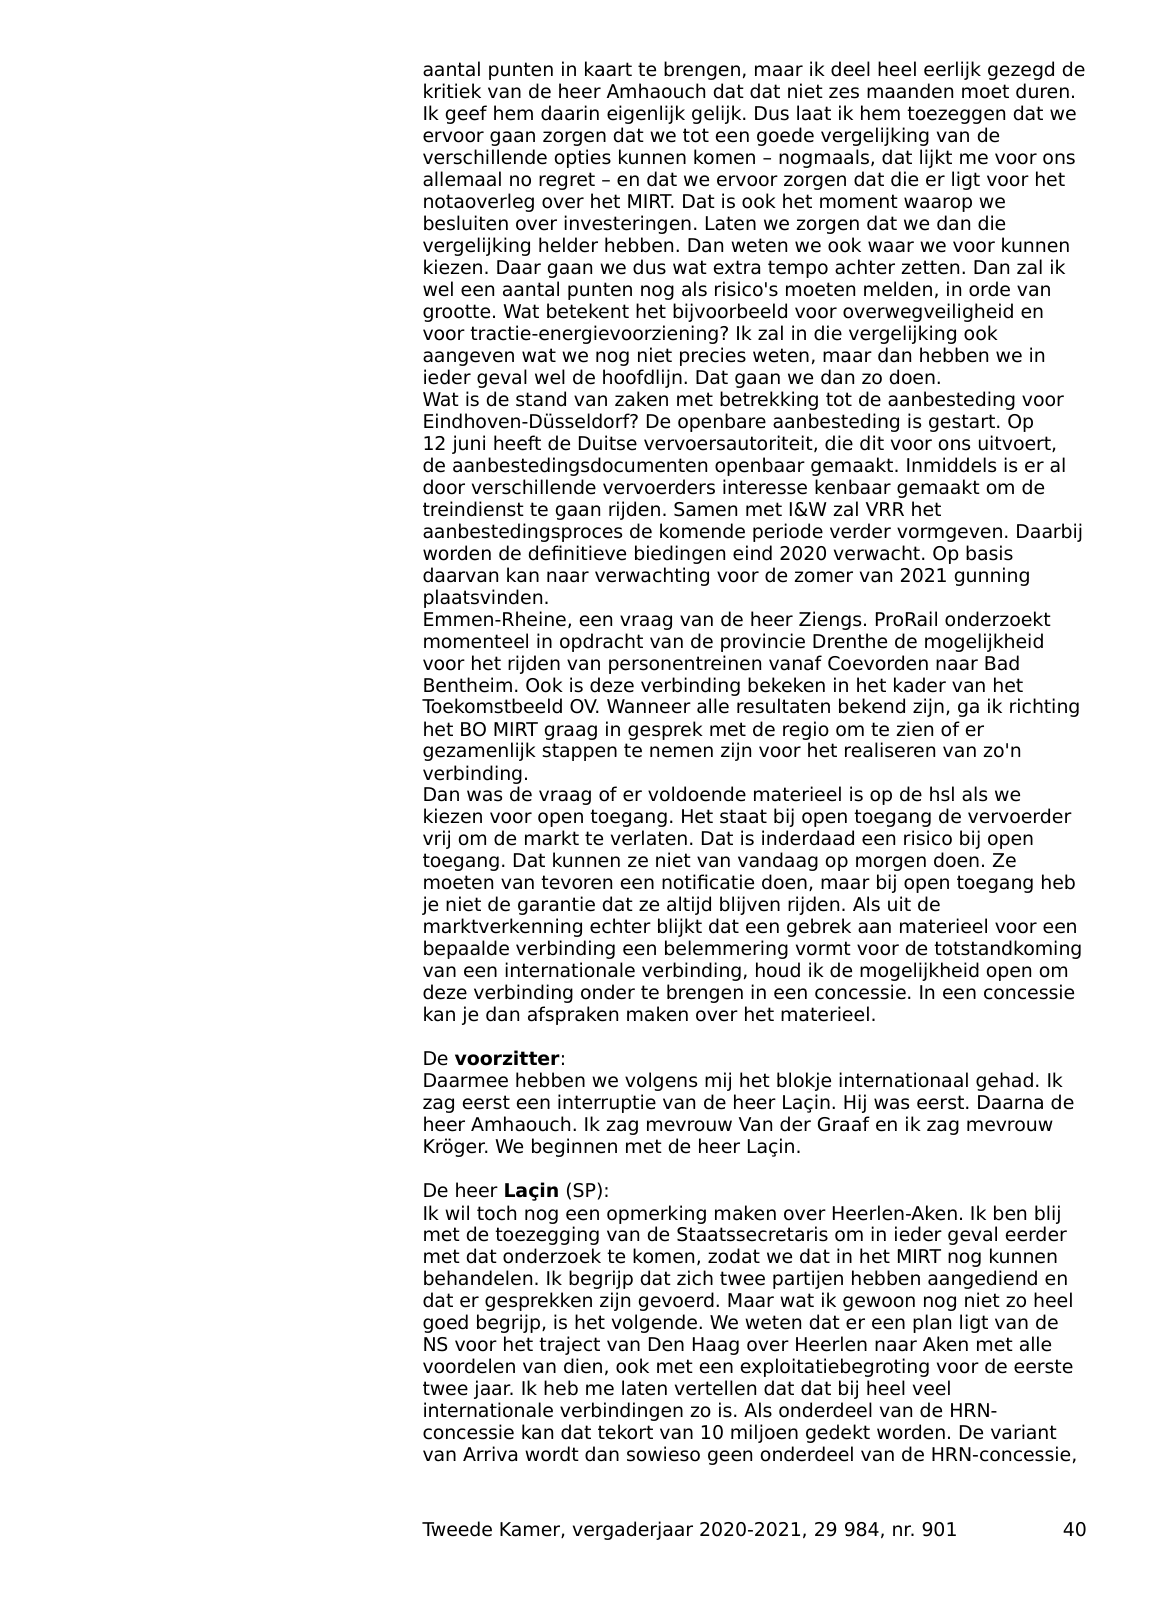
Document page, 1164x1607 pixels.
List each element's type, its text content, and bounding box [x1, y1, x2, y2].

text Dan was de vraag of er voldoende materieel is op de hsl als we kiezen voor open toegang. Het staat bij open toegang de vervoerder vrij om de markt te verlaten. Dat is inderdaad een risico bij open toegang. Dat kunnen ze niet van vandaag op morgen doen. Ze moeten van tevoren een notificatie doen, maar bij open toegang heb je niet de garantie dat ze altijd blijven rijden. Als uit de marktverkenning echter blijkt dat een gebrek aan materieel voor een bepaalde verbinding een belemmering vormt voor de totstandkoming van een internationale verbinding, houd ik de mogelijkheid open om deze verbinding onder te brengen in een concessie. In een concessie kan je dan afspraken maken over het materieel. [422, 784, 1087, 1026]
text aantal punten in kaart te brengen, maar ik deel heel eerlijk gezegd de kritiek van de heer Amhaouch dat dat niet zes maanden moet duren. Ik geef hem daarin eigenlijk gelijk. Dus laat ik hem toezeggen dat we ervoor gaan zorgen dat we tot een goede vergelijking van de verschillende opties kunnen komen – nogmaals, dat lijkt me voor ons allemaal no regret – en dat we ervoor zorgen dat die er ligt voor het notaoverleg over het MIRT. Dat is ook het moment waarop we besluiten over investeringen. Laten we zorgen dat we dan die vergelijking helder hebben. Dan weten we ook waar we voor kunnen kiezen. Daar gaan we dus wat extra tempo achter zetten. Dan zal ik wel een aantal punten nog als risico's moeten melden, in orde van grootte. Wat betekent het bijvoorbeeld voor overwegveiligheid en voor tractie-energievoorziening? Ik zal in die vergelijking ook aangeven wat we nog niet precies weten, maar dan hebben we in ieder geval wel de hoofdlijn. Dat gaan we dan zo doen. [422, 59, 1087, 389]
text Ik wil toch nog een opmerking maken over Heerlen-Aken. Ik ben blij met de toezegging van de Staatssecretaris om in ieder geval eerder met dat onderzoek te komen, zodat we dat in het MIRT nog kunnen behandelen. Ik begrijp dat zich twee partijen hebben aangediend en dat er gesprekken zijn gevoerd. Maar wat ik gewoon nog niet zo heel goed begrijp, is het volgende. We weten dat er een plan ligt van de NS voor het traject van Den Haag over Heerlen naar Aken met alle voordelen van dien, ook met een exploitatiebegroting voor de eerste twee jaar. Ik heb me laten vertellen dat dat bij heel veel internationale verbindingen zo is. Als onderdeel van de HRN-concessie kan dat tekort van 10 miljoen gedekt worden. De variant van Arriva wordt dan sowieso geen onderdeel van de HRN-concessie, [422, 1202, 1087, 1466]
text De heer Laçin (SP): [422, 1180, 1087, 1202]
text De voorzitter: [422, 1048, 1087, 1070]
text Wat is de stand van zaken met betrekking tot de aanbesteding voor Eindhoven-Düsseldorf? De openbare aanbesteding is gestart. Op 12 juni heeft de Duitse vervoersautoriteit, die dit voor ons uitvoert, de aanbestedingsdocumenten openbaar gemaakt. Inmiddels is er al door verschillende vervoerders interesse kenbaar gemaakt om de treindienst te gaan rijden. Samen met I&W zal VRR het aanbestedingsproces de komende periode verder vormgeven. Daarbij worden de definitieve biedingen eind 2020 verwacht. Op basis daarvan kan naar verwachting voor de zomer van 2021 gunning plaatsvinden. [422, 389, 1087, 608]
text Emmen-Rheine, een vraag van de heer Ziengs. ProRail onderzoekt momenteel in opdracht van de provincie Drenthe de mogelijkheid voor het rijden van personentreinen vanaf Coevorden naar Bad Bentheim. Ook is deze verbinding bekeken in het kader van het Toekomstbeeld OV. Wanneer alle resultaten bekend zijn, ga ik richting het BO MIRT graag in gesprek met de regio om te zien of er gezamenlijk stappen te nemen zijn voor het realiseren van zo'n verbinding. [422, 608, 1087, 784]
text Daarmee hebben we volgens mij het blokje internationaal gehad. Ik zag eerst een interruptie van de heer Laçin. Hij was eerst. Daarna de heer Amhaouch. Ik zag mevrouw Van der Graaf en ik zag mevrouw Kröger. We beginnen met de heer Laçin. [422, 1070, 1087, 1158]
